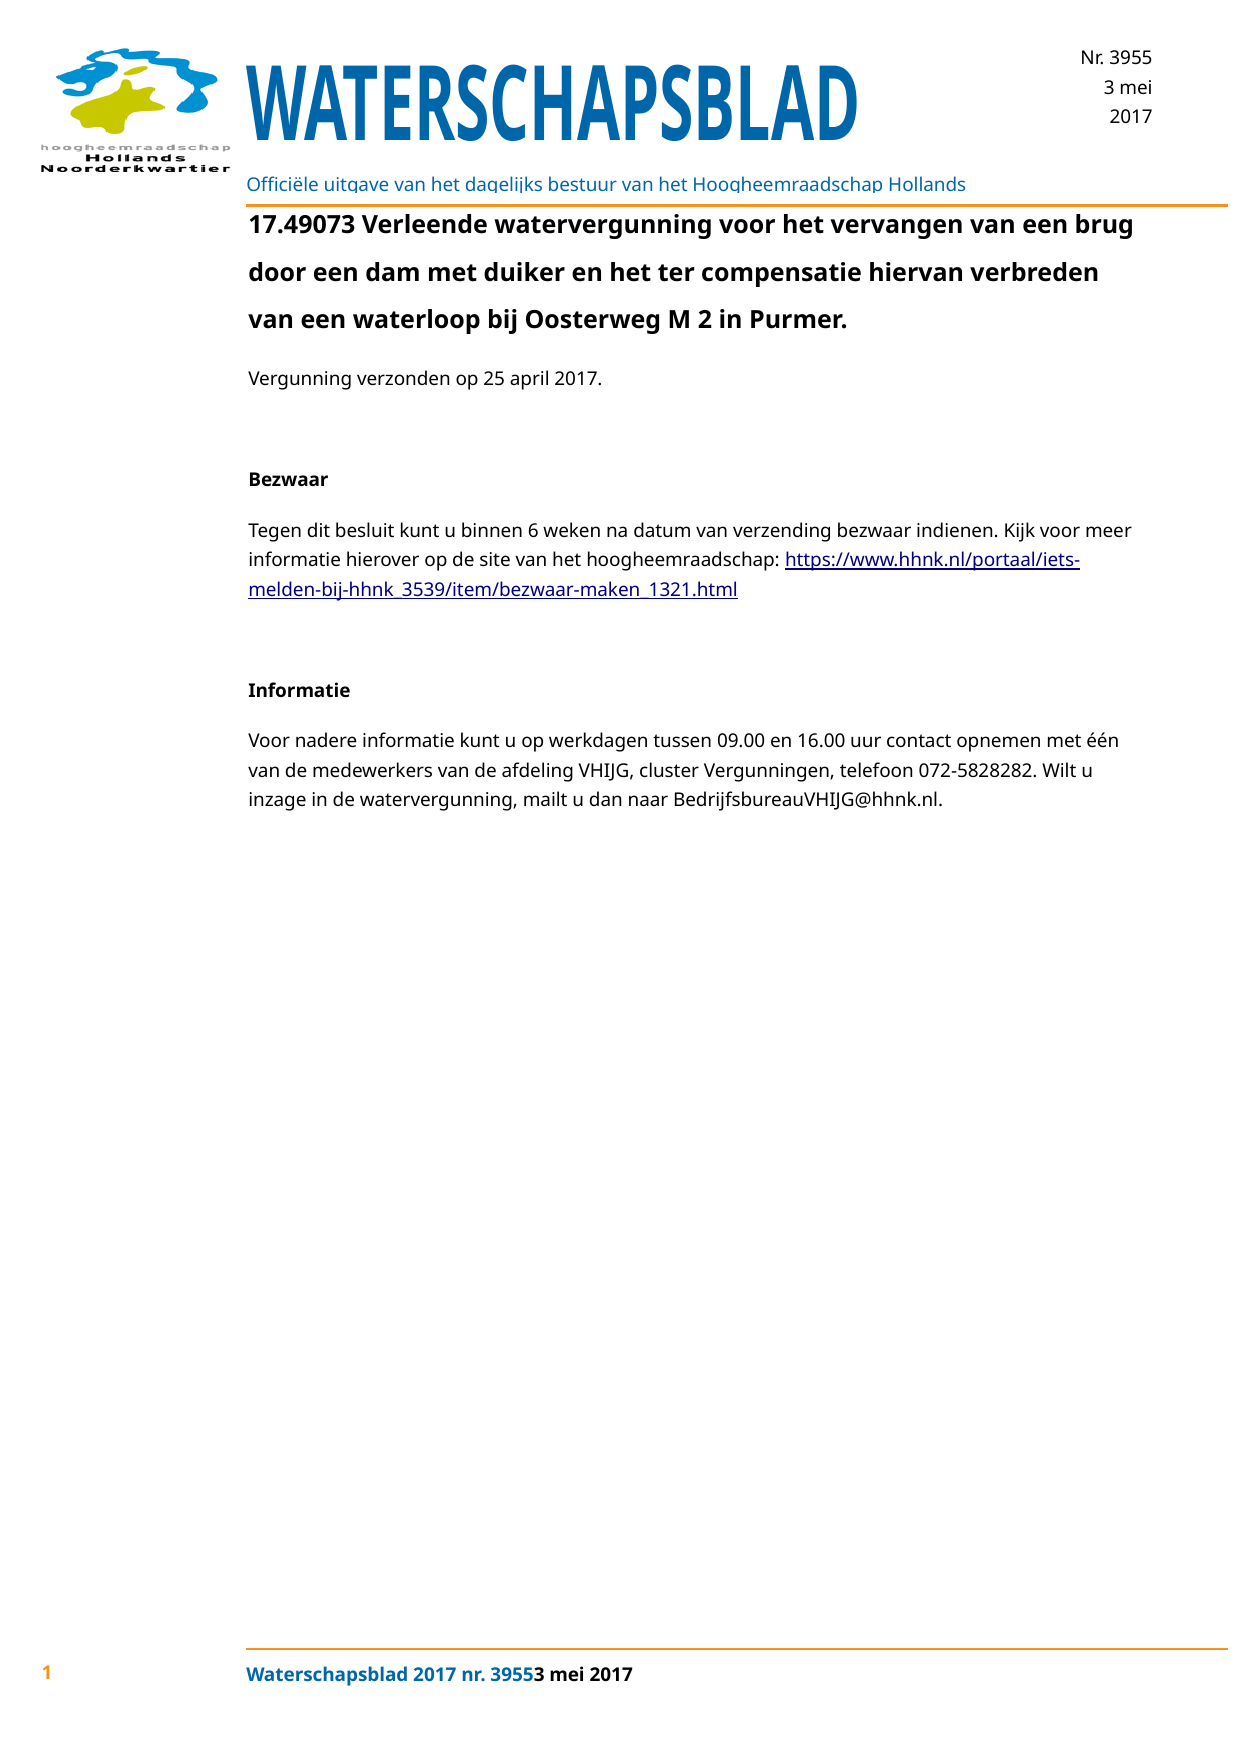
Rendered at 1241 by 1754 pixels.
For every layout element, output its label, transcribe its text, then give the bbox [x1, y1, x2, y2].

text Bezwaar [248, 466, 1152, 492]
text Vergunning verzonden op 25 april 2017. [248, 366, 1152, 391]
text 17.49073 Verleende watervergunning voor het vervangen van een brug door een dam met duiker en het ter compensatie hiervan verbreden van een waterloop bij Oosterweg M 2 in Purmer. [248, 207, 1152, 336]
text Tegen dit besluit kunt u binnen 6 weken na datum van verzending bezwaar indienen. Kijk voor meer informatie hierover op de site van het hoogheemraadschap: https://www.hhnk.nl/portaal/iets-melden-bij-hhnk_3539/item/bezwaar-maken_1321.html [248, 517, 1152, 602]
picture [41, 47, 231, 172]
text Voor nadere informatie kunt u op werkdagen tussen 09.00 en 16.00 uur contact opnemen met één van de medewerkers van de afdeling VHIJG, cluster Vergunningen, telefoon 072-5828282. Wilt u inzage in de watervergunning, mailt u dan naar BedrijfsbureauVHIJG@hhnk.nl. [248, 727, 1152, 812]
text Informatie [248, 677, 1152, 702]
